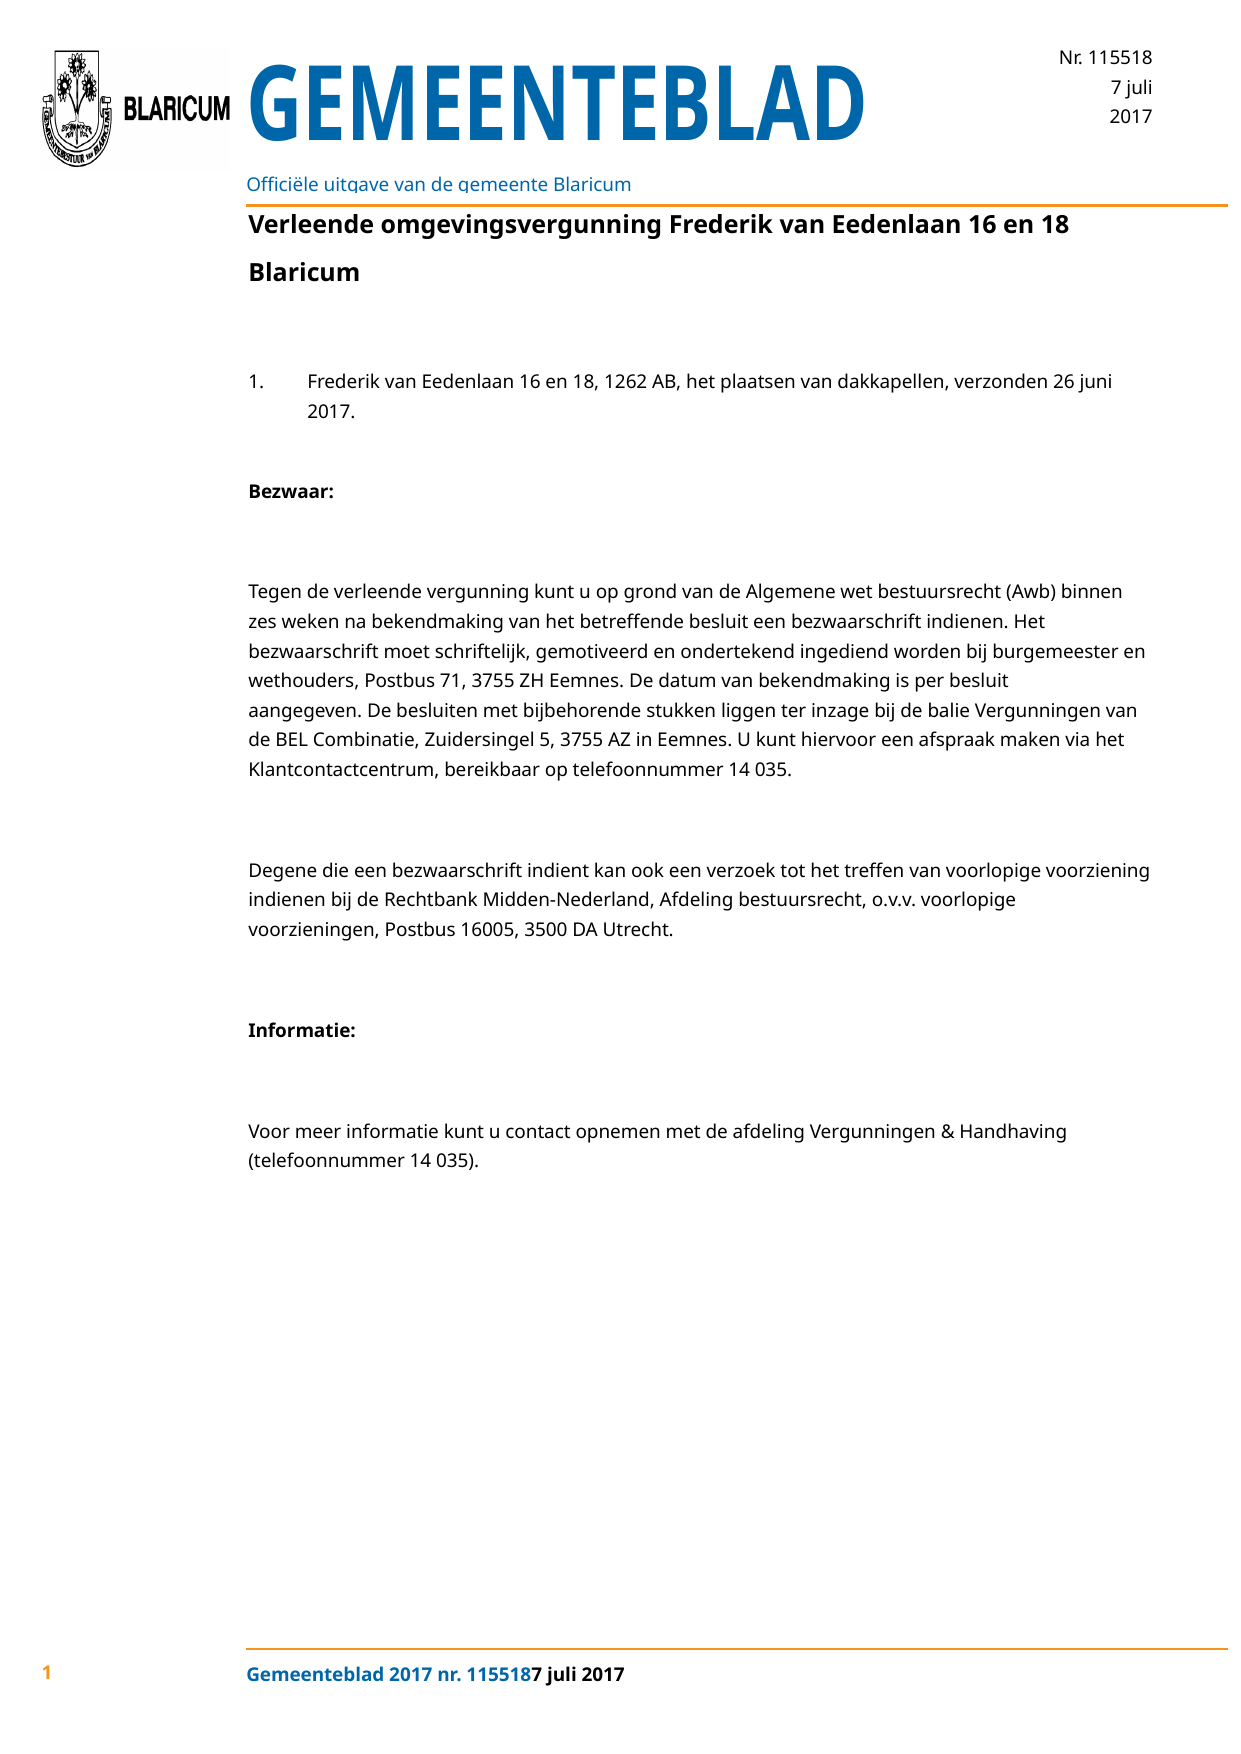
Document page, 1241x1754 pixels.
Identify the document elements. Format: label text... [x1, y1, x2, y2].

text Verleende omgevingsvergunning Frederik van Eedenlaan 16 en 18 Blaricum [248, 207, 1152, 288]
text Tegen de verleende vergunning kunt u op grond van de Algemene wet bestuursrecht (Awb) binnen zes weken na bekendmaking van het betreffende besluit een bezwaarschrift indienen. Het bezwaarschrift moet schriftelijk, gemotiveerd en ondertekend ingediend worden bij burgemeester en wethouders, Postbus 71, 3755 ZH Eemnes. De datum van bekendmaking is per besluit aangegeven. De besluiten met bijbehorende stukken liggen ter inzage bij de balie Vergunningen van de BEL Combinatie, Zuidersingel 5, 3755 AZ in Eemnes. U kunt hiervoor een afspraak maken via het Klantcontactcentrum, bereikbaar op telefoonnummer 14 035. [248, 579, 1152, 782]
text Informatie: [248, 1017, 1152, 1043]
text Bezwaar: [248, 478, 1152, 504]
text Voor meer informatie kunt u contact opnemen met de afdeling Vergunningen & Handhaving (telefoonnummer 14 035). [248, 1118, 1152, 1173]
text Degene die een bezwaarschrift indient kan ook een verzoek tot het treffen van voorlopige voorziening indienen bij de Rechtbank Midden-Nederland, Afdeling bestuursrecht, o.v.v. voorlopige voorzieningen, Postbus 16005, 3500 DA Utrecht. [248, 857, 1152, 942]
list Frederik van Eedenlaan 16 en 18, 1262 AB, het plaatsen van dakkapellen, verzonden 26 juni 2017. [248, 368, 1152, 424]
picture [41, 47, 231, 172]
